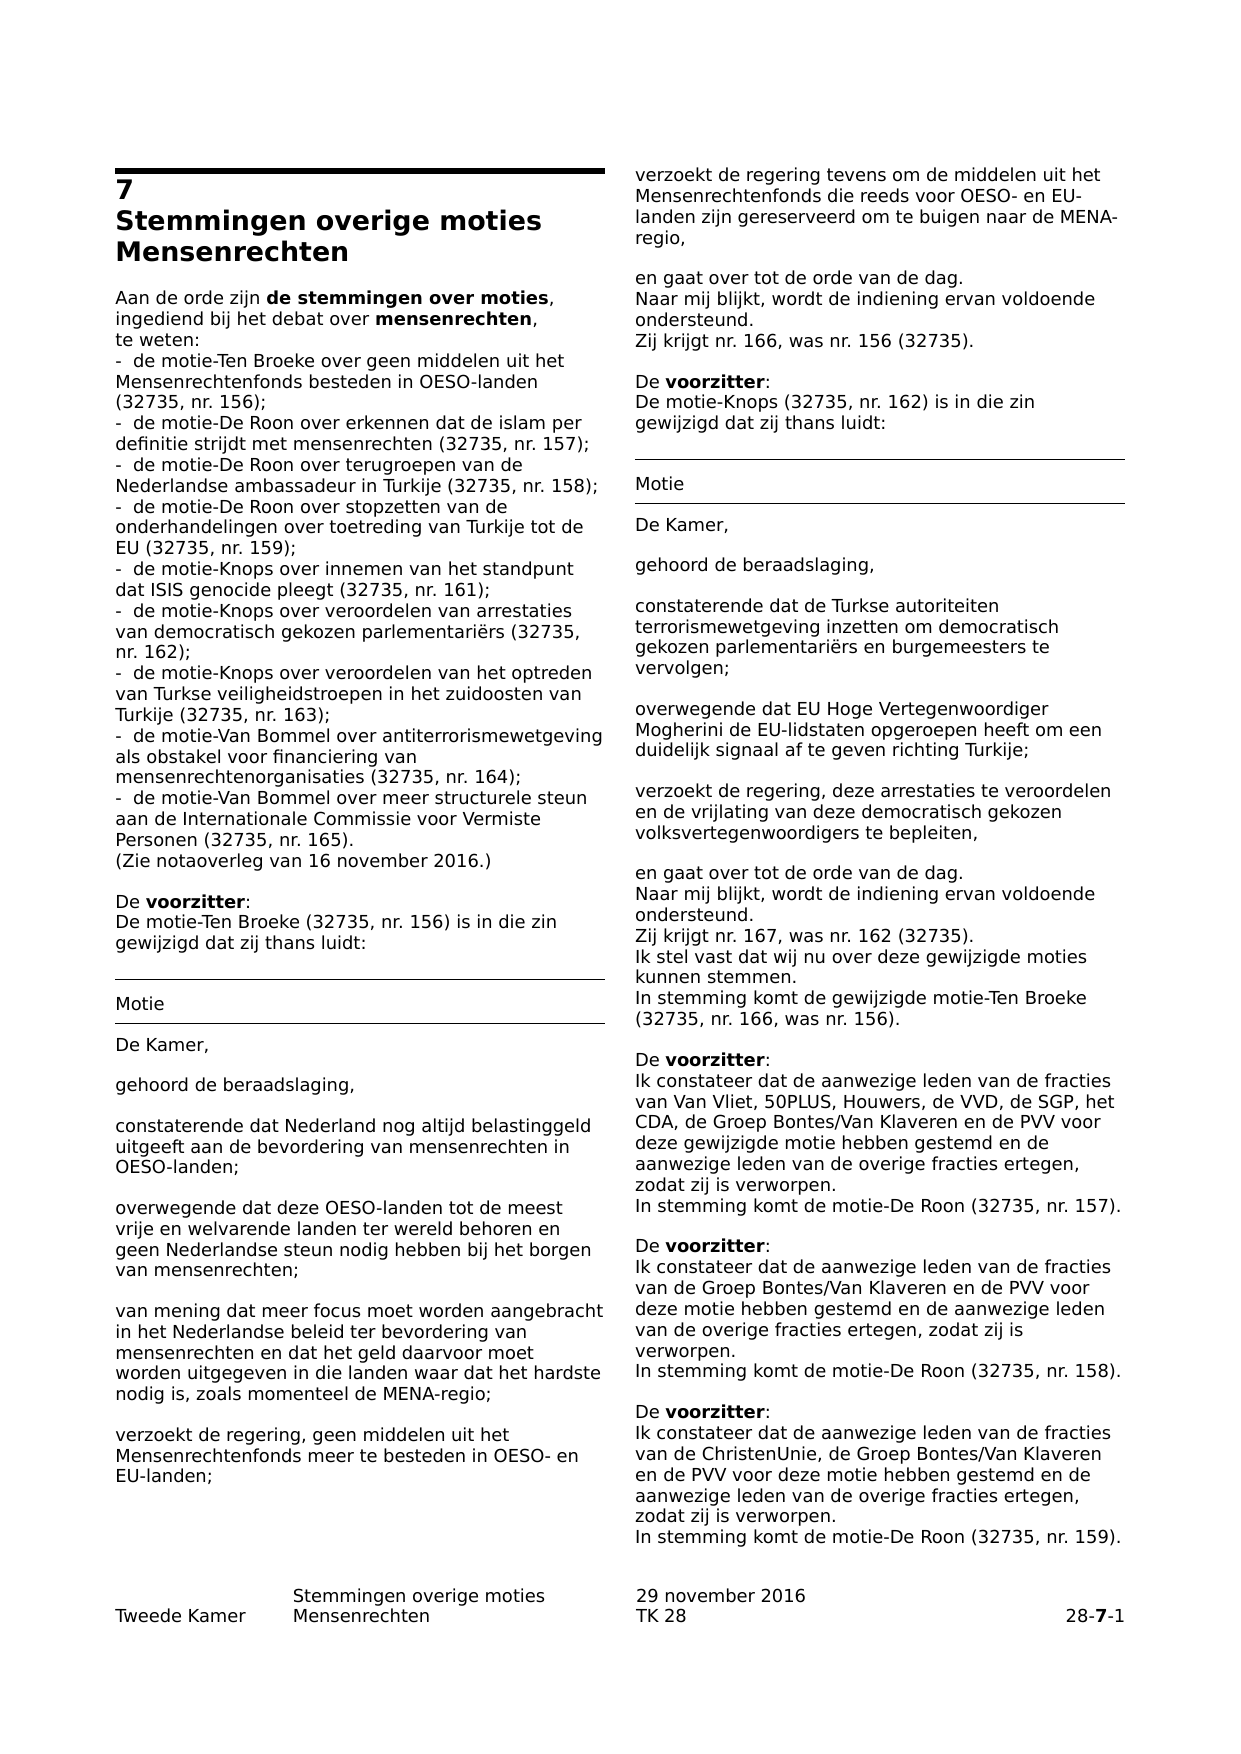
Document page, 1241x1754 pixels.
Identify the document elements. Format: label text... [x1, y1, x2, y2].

text In stemming komt de gewijzigde motie-Ten Broeke (32735, nr. 166, was nr. 156). [635, 988, 1125, 1030]
list de motie-De Roon over erkennen dat de islam per definitie strijdt met mensenrechten (32735, nr. 157); [115, 413, 605, 455]
text Ik constateer dat de aanwezige leden van de fracties van Van Vliet, 50PLUS, Houwers, de VVD, de SGP, het CDA, de Groep Bontes/Van Klaveren en de PVV voor deze gewijzigde motie hebben gestemd en de aanwezige leden van de overige fracties ertegen, zodat zij is verworpen. [635, 1071, 1125, 1196]
text De voorzitter: [635, 1402, 1125, 1423]
text (Zie notaoverleg van 16 november 2016.) [115, 851, 605, 871]
text en gaat over tot de orde van de dag. [635, 863, 1125, 884]
text te weten: [115, 330, 605, 351]
text en gaat over tot de orde van de dag. [635, 268, 1125, 289]
text De voorzitter: [635, 371, 1125, 392]
text De motie-Ten Broeke (32735, nr. 156) is in die zin gewijzigd dat zij thans luidt: [115, 912, 605, 954]
title 7 Stemmingen overige moties Mensenrechten [115, 174, 605, 268]
text verzoekt de regering, deze arrestaties te veroordelen en de vrijlating van deze democratisch gekozen volksvertegenwoordigers te bepleiten, [635, 781, 1125, 843]
text De Kamer, [635, 514, 1125, 535]
list de motie-Ten Broeke over geen middelen uit het Mensenrechtenfonds besteden in OESO-landen (32735, nr. 156); [115, 351, 605, 413]
list de motie-Knops over veroordelen van het optreden van Turkse veiligheidstroepen in het zuidoosten van Turkije (32735, nr. 163); [115, 663, 605, 726]
text Motie [115, 994, 605, 1014]
list de motie-Van Bommel over meer structurele steun aan de Internationale Commissie voor Vermiste Personen (32735, nr. 165). [115, 788, 605, 851]
text Zij krijgt nr. 166, was nr. 156 (32735). [635, 331, 1125, 351]
text verzoekt de regering tevens om de middelen uit het Mensenrechtenfonds die reeds voor OESO- en EU-landen zijn gereserveerd om te buigen naar de MENA-regio, [635, 165, 1125, 248]
text Ik stel vast dat wij nu over deze gewijzigde moties kunnen stemmen. [635, 946, 1125, 988]
text De voorzitter: [115, 891, 605, 912]
text Ik constateer dat de aanwezige leden van de fracties van de Groep Bontes/Van Klaveren en de PVV voor deze motie hebben gestemd en de aanwezige leden van de overige fracties ertegen, zodat zij is verworpen. [635, 1257, 1125, 1361]
list de motie-Knops over innemen van het standpunt dat ISIS genocide pleegt (32735, nr. 161); [115, 559, 605, 601]
text van mening dat meer focus moet worden aangebracht in het Nederlandse beleid ter bevordering van mensenrechten en dat het geld daarvoor moet worden uitgegeven in die landen waar dat het hardste nodig is, zoals momenteel de MENA-regio; [115, 1301, 605, 1405]
list de motie-Van Bommel over antiterrorismewetgeving als obstakel voor financiering van mensenrechtenorganisaties (32735, nr. 164); [115, 726, 605, 788]
list de motie-De Roon over terugroepen van de Nederlandse ambassadeur in Turkije (32735, nr. 158); [115, 455, 605, 496]
text overwegende dat deze OESO-landen tot de meest vrije en welvarende landen ter wereld behoren en geen Nederlandse steun nodig hebben bij het borgen van mensenrechten; [115, 1198, 605, 1281]
text Naar mij blijkt, wordt de indiening ervan voldoende ondersteund. [635, 884, 1125, 926]
text gehoord de beraadslaging, [115, 1075, 605, 1096]
text constaterende dat Nederland nog altijd belastinggeld uitgeeft aan de bevordering van mensenrechten in OESO-landen; [115, 1116, 605, 1178]
text Zij krijgt nr. 167, was nr. 162 (32735). [635, 926, 1125, 946]
list de motie-De Roon over stopzetten van de onderhandelingen over toetreding van Turkije tot de EU (32735, nr. 159); [115, 496, 605, 559]
text De Kamer, [115, 1034, 605, 1055]
text gehoord de beraadslaging, [635, 555, 1125, 576]
text Aan de orde zijn de stemmingen over moties, ingediend bij het debat over mensenrechten, [115, 288, 605, 330]
text Naar mij blijkt, wordt de indiening ervan voldoende ondersteund. [635, 289, 1125, 331]
text In stemming komt de motie-De Roon (32735, nr. 158). [635, 1361, 1125, 1382]
text verzoekt de regering, geen middelen uit het Mensenrechtenfonds meer te besteden in OESO- en EU-landen; [115, 1425, 605, 1487]
text De motie-Knops (32735, nr. 162) is in die zin gewijzigd dat zij thans luidt: [635, 392, 1125, 434]
text De voorzitter: [635, 1050, 1125, 1071]
list de motie-Knops over veroordelen van arrestaties van democratisch gekozen parlementariërs (32735, nr. 162); [115, 601, 605, 663]
text constaterende dat de Turkse autoriteiten terrorismewetgeving inzetten om democratisch gekozen parlementariërs en burgemeesters te vervolgen; [635, 596, 1125, 679]
text overwegende dat EU Hoge Vertegenwoordiger Mogherini de EU-lidstaten opgeroepen heeft om een duidelijk signaal af te geven richting Turkije; [635, 699, 1125, 761]
text De voorzitter: [635, 1236, 1125, 1257]
text In stemming komt de motie-De Roon (32735, nr. 159). [635, 1527, 1125, 1548]
text Motie [635, 474, 1125, 494]
text Ik constateer dat de aanwezige leden van de fracties van de ChristenUnie, de Groep Bontes/Van Klaveren en de PVV voor deze motie hebben gestemd en de aanwezige leden van de overige fracties ertegen, zodat zij is verworpen. [635, 1423, 1125, 1527]
text In stemming komt de motie-De Roon (32735, nr. 157). [635, 1196, 1125, 1216]
